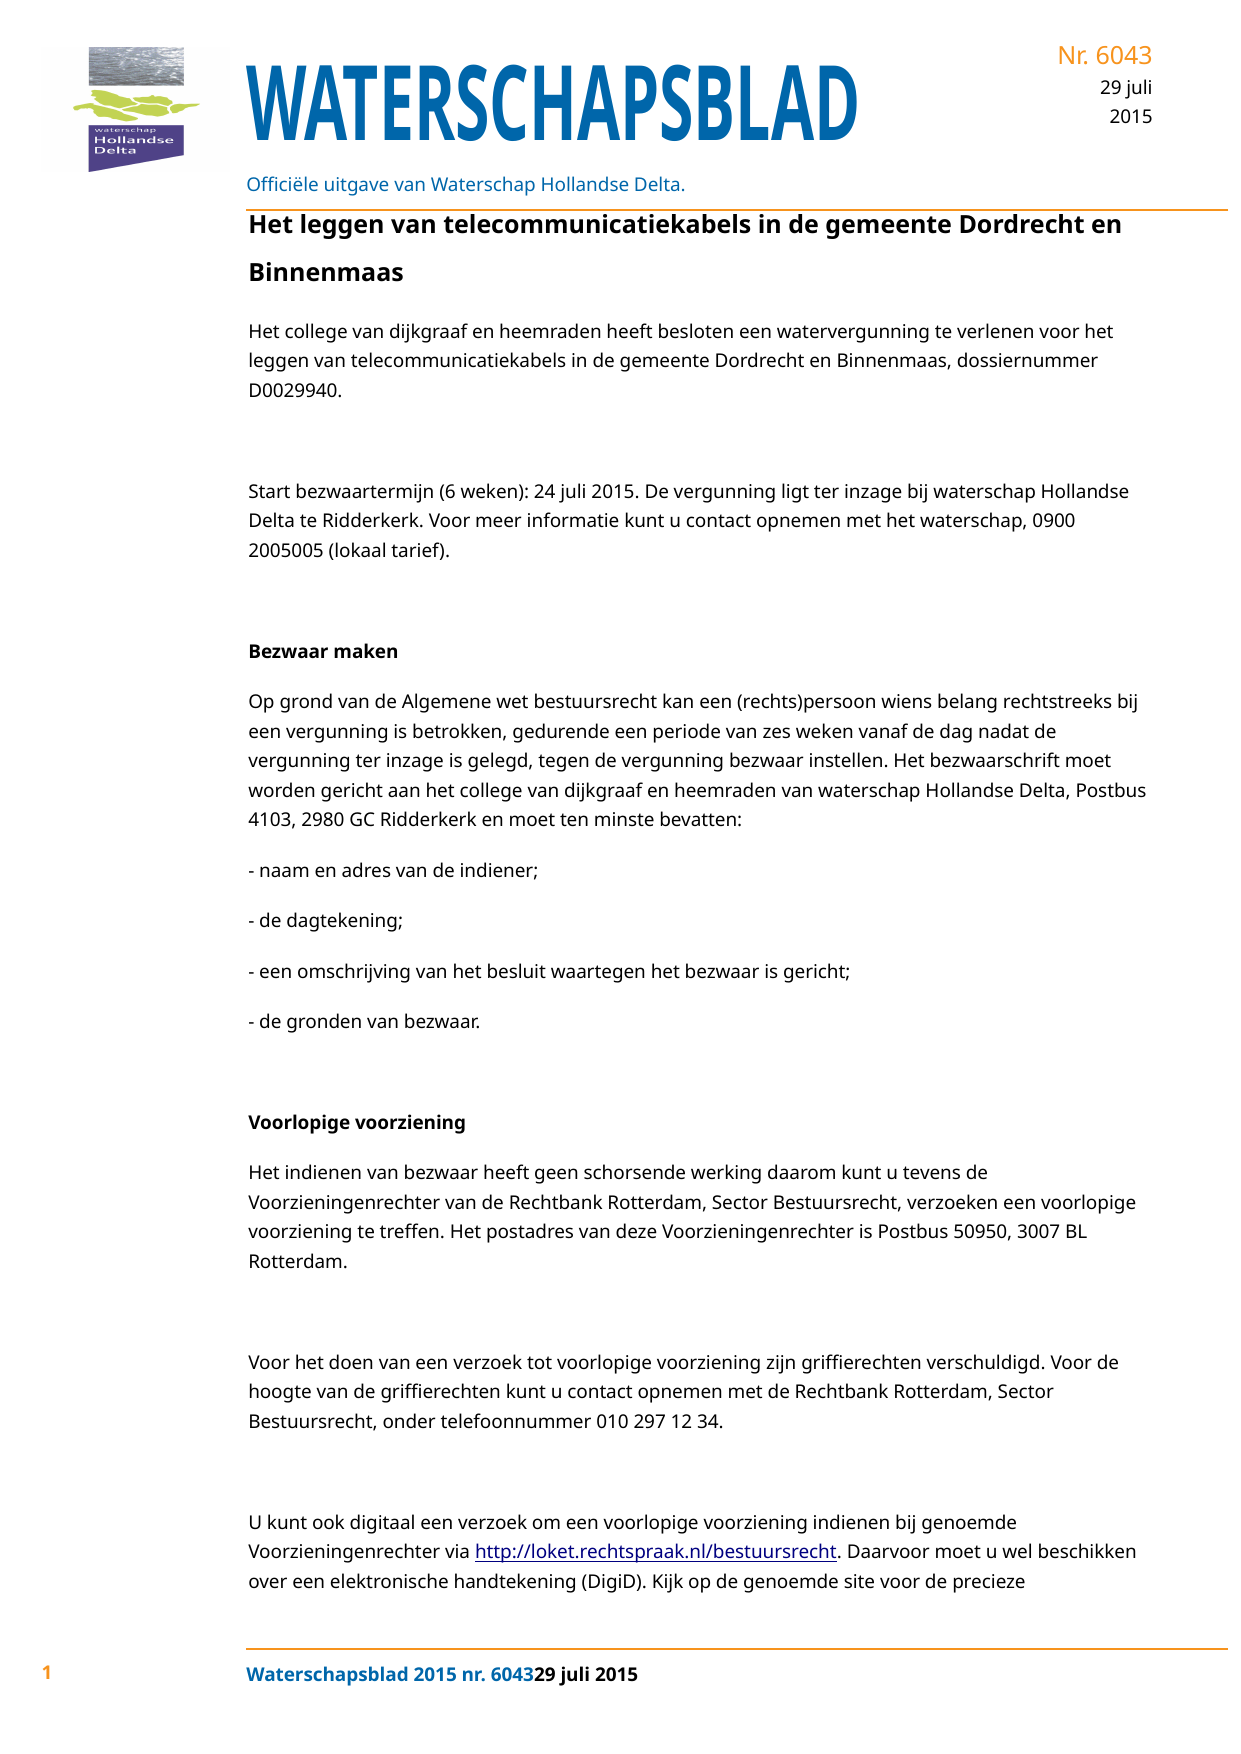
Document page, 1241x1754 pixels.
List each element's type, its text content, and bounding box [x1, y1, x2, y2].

text - een omschrijving van het besluit waartegen het bezwaar is gericht; [248, 958, 1152, 984]
text Start bezwaartermijn (6 weken): 24 juli 2015. De vergunning ligt ter inzage bij waterschap Hollandse Delta te Ridderkerk. Voor meer informatie kunt u contact opnemen met het waterschap, 0900 2005005 (lokaal tarief). [248, 478, 1152, 563]
text Voorlopige voorziening [248, 1109, 1152, 1135]
text - de gronden van bezwaar. [248, 1008, 1152, 1034]
text - de dagtekening; [248, 907, 1152, 933]
picture [41, 47, 231, 172]
text - naam en adres van de indiener; [248, 857, 1152, 883]
text Op grond van de Algemene wet bestuursrecht kan een (rechts)persoon wiens belang rechtstreeks bij een vergunning is betrokken, gedurende een periode van zes weken vanaf de dag nadat de vergunning ter inzage is gelegd, tegen de vergunning bezwaar instellen. Het bezwaarschrift moet worden gericht aan het college van dijkgraaf en heemraden van waterschap Hollandse Delta, Postbus 4103, 2980 GC Ridderkerk en moet ten minste bevatten: [248, 688, 1152, 832]
text Het indienen van bezwaar heeft geen schorsende werking daarom kunt u tevens de Voorzieningenrechter van de Rechtbank Rotterdam, Sector Bestuursrecht, verzoeken een voorlopige voorziening te treffen. Het postadres van deze Voorzieningenrechter is Postbus 50950, 3007 BL Rotterdam. [248, 1159, 1152, 1274]
text Het leggen van telecommunicatiekabels in de gemeente Dordrecht en Binnenmaas [248, 211, 1152, 288]
text U kunt ook digitaal een verzoek om een voorlopige voorziening indienen bij genoemde Voorzieningenrechter via http://loket.rechtspraak.nl/bestuursrecht. Daarvoor moet u wel beschikken over een elektronische handtekening (DigiD). Kijk op de genoemde site voor de precieze [248, 1509, 1152, 1594]
text Bezwaar maken [248, 638, 1152, 664]
text Het college van dijkgraaf en heemraden heeft besloten een watervergunning te verlenen voor het leggen van telecommunicatiekabels in de gemeente Dordrecht en Binnenmaas, dossiernummer D0029940. [248, 318, 1152, 403]
text Voor het doen van een verzoek tot voorlopige voorziening zijn griffierechten verschuldigd. Voor de hoogte van de griffierechten kunt u contact opnemen met de Rechtbank Rotterdam, Sector Bestuursrecht, onder telefoonnummer 010 297 12 34. [248, 1349, 1152, 1434]
